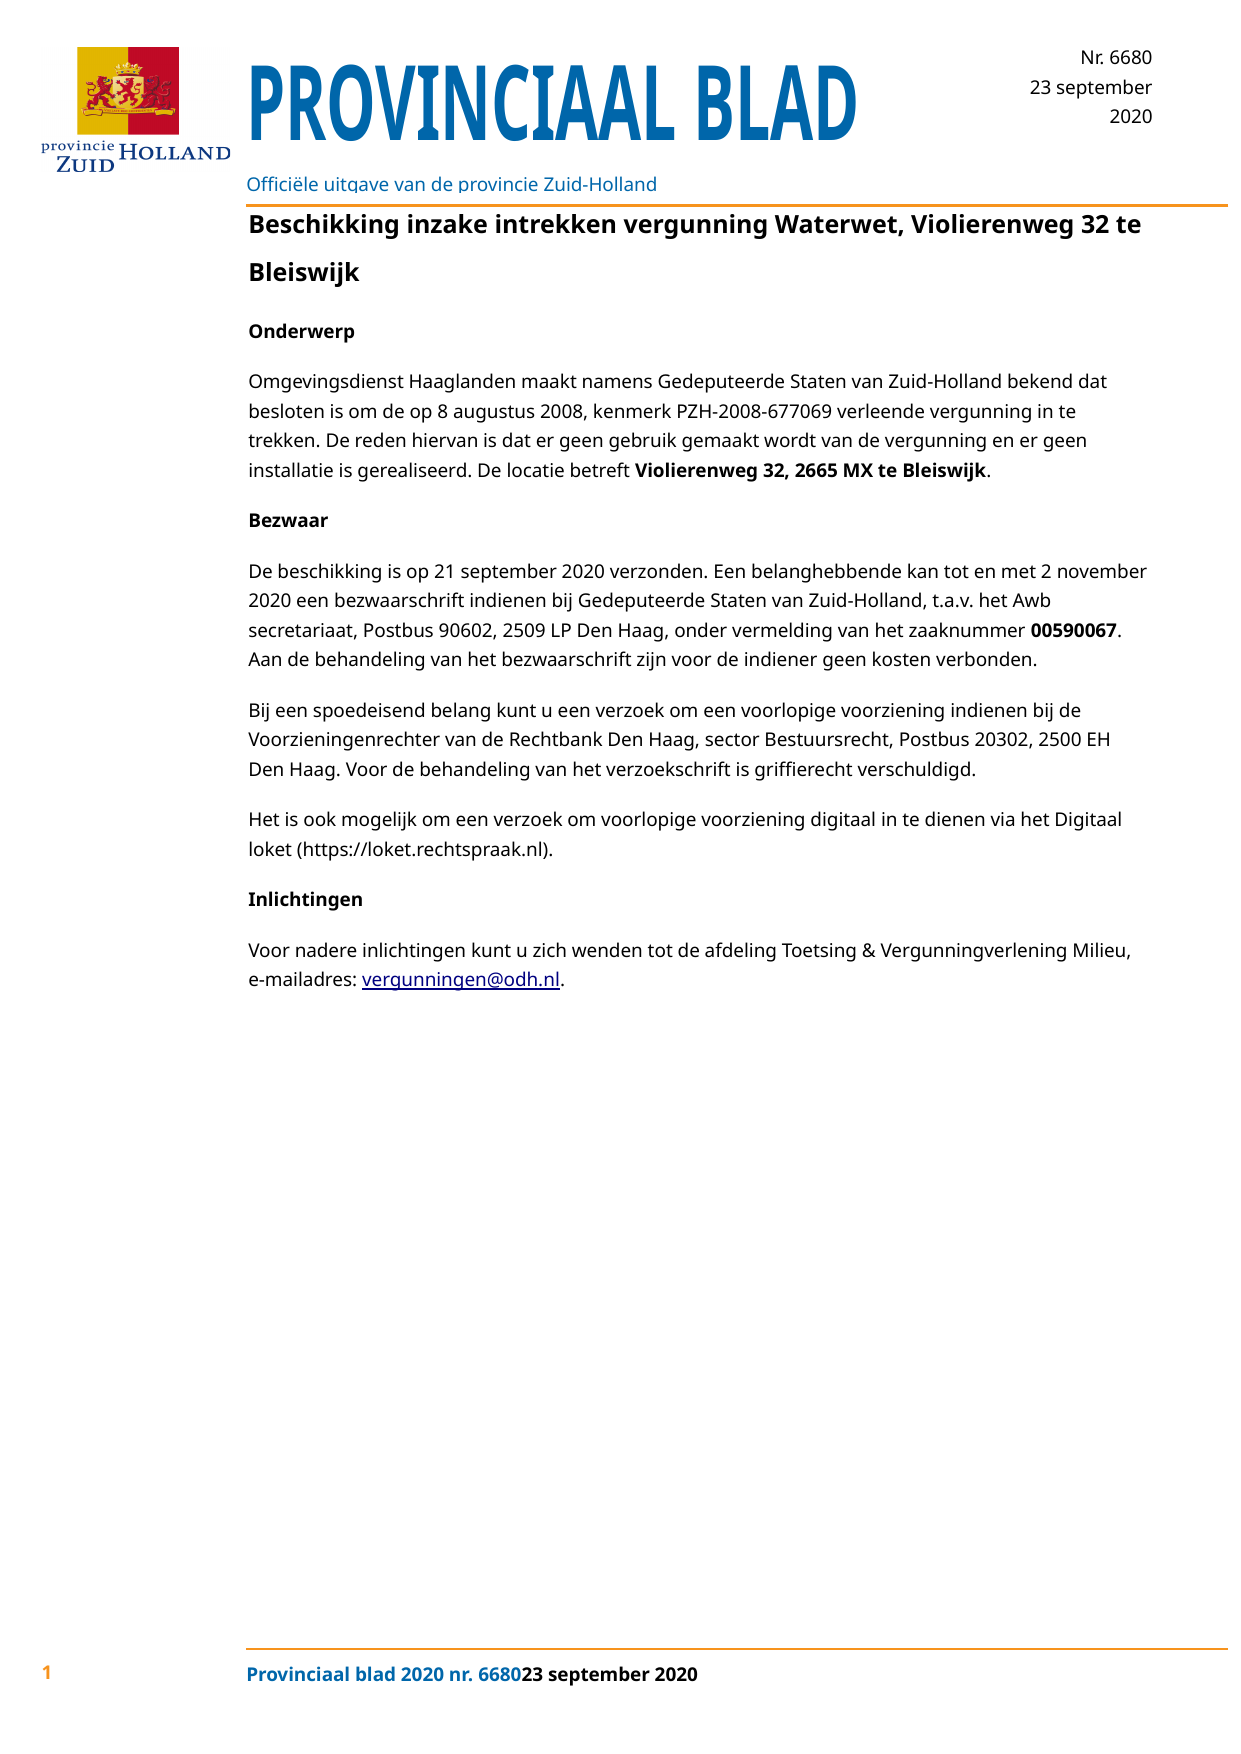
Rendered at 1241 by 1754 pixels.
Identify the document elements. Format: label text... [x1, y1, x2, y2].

text Inlichtingen [248, 887, 1152, 912]
text De beschikking is op 21 september 2020 verzonden. Een belanghebbende kan tot en met 2 november 2020 een bezwaarschrift indienen bij Gedeputeerde Staten van Zuid-Holland, t.a.v. het Awb secretariaat, Postbus 90602, 2509 LP Den Haag, onder vermelding van het zaaknummer 00590067. Aan de behandeling van het bezwaarschrift zijn voor de indiener geen kosten verbonden. [248, 558, 1152, 672]
picture [41, 47, 231, 172]
text Het is ook mogelijk om een verzoek om voorlopige voorziening digitaal in te dienen via het Digitaal loket (https://loket.rechtspraak.nl). [248, 807, 1152, 862]
text Bij een spoedeisend belang kunt u een verzoek om een voorlopige voorziening indienen bij de Voorzieningenrechter van de Rechtbank Den Haag, sector Bestuursrecht, Postbus 20302, 2500 EH Den Haag. Voor de behandeling van het verzoekschrift is griffierecht verschuldigd. [248, 697, 1152, 782]
text Beschikking inzake intrekken vergunning Waterwet, Violierenweg 32 te Bleiswijk [248, 207, 1152, 288]
text Omgevingsdienst Haaglanden maakt namens Gedeputeerde Staten van Zuid-Holland bekend dat besloten is om de op 8 augustus 2008, kenmerk PZH-2008-677069 verleende vergunning in te trekken. De reden hiervan is dat er geen gebruik gemaakt wordt van de vergunning en er geen installatie is gerealiseerd. De locatie betreft Violierenweg 32, 2665 MX te Bleiswijk. [248, 368, 1152, 483]
text Voor nadere inlichtingen kunt u zich wenden tot de afdeling Toetsing & Vergunningverlening Milieu, e-mailadres: vergunningen@odh.nl. [248, 937, 1152, 992]
text Bezwaar [248, 507, 1152, 533]
text Onderwerp [248, 318, 1152, 344]
